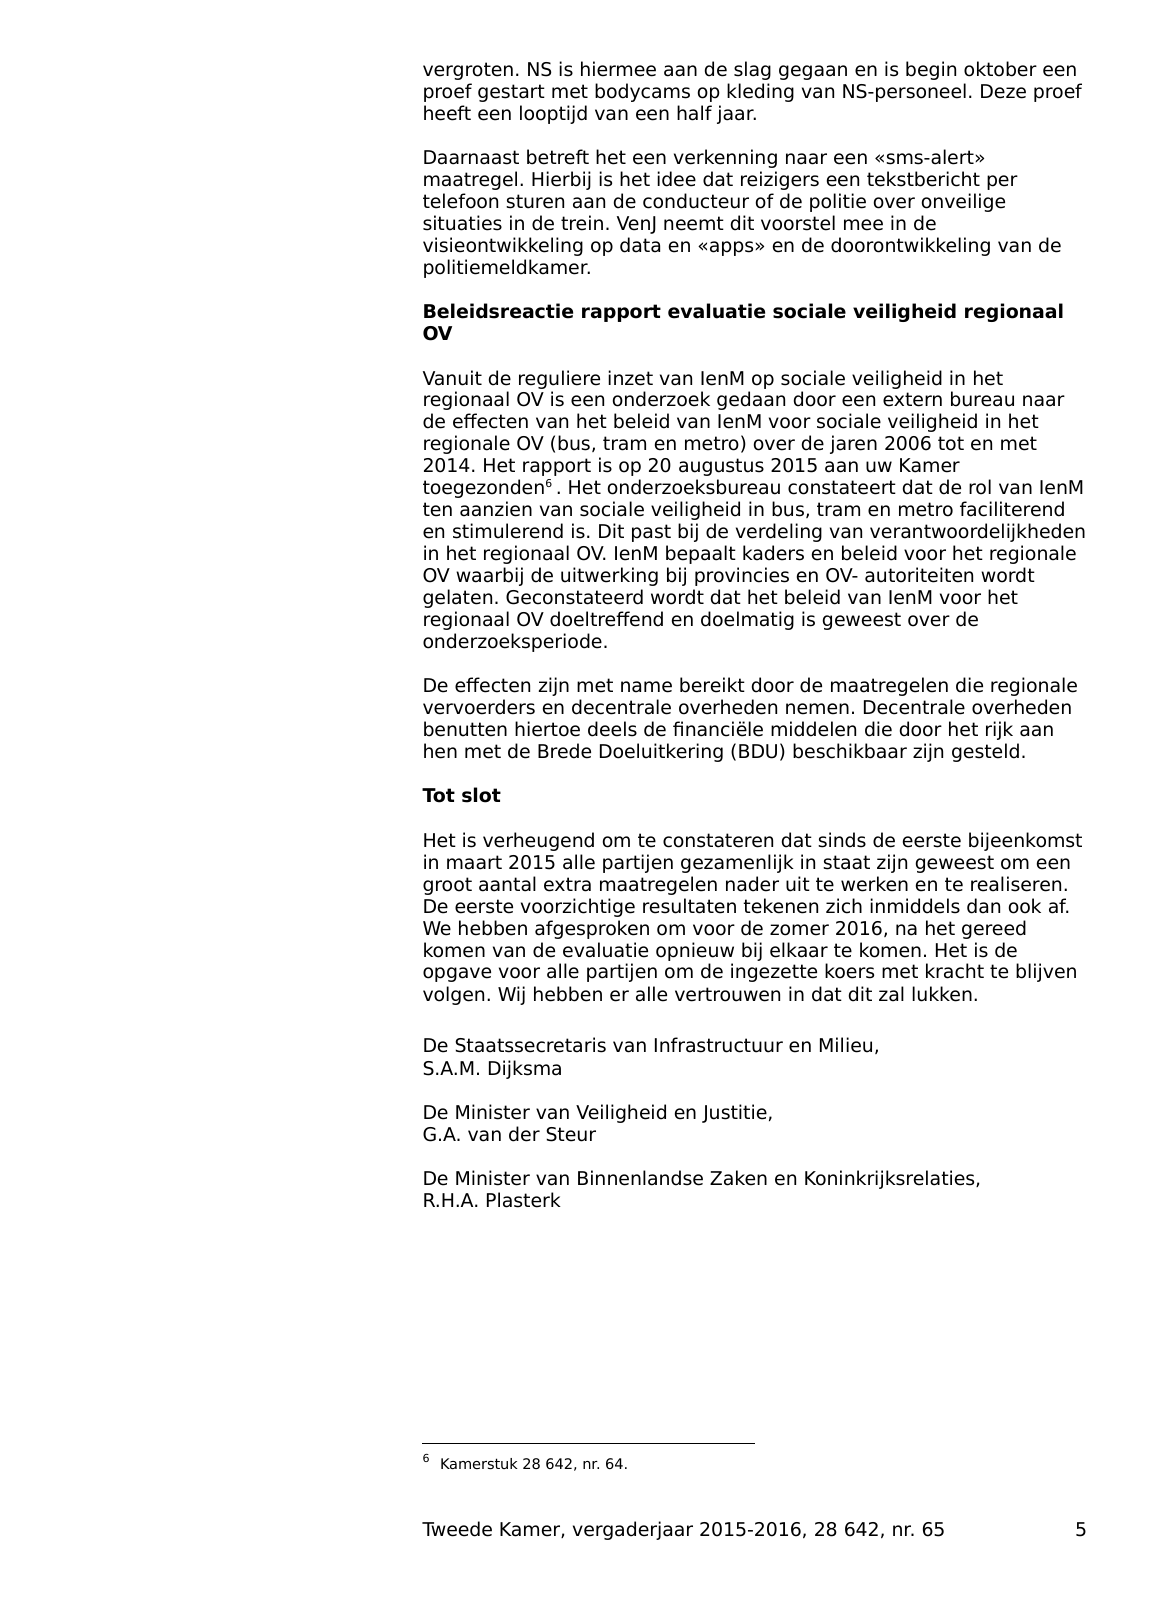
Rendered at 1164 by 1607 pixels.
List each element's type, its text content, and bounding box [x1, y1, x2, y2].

text Daarnaast betreft het een verkenning naar een «sms-alert» maatregel. Hierbij is het idee dat reizigers een tekstbericht per telefoon sturen aan de conducteur of de politie over onveilige situaties in de trein. VenJ neemt dit voorstel mee in de visieontwikkeling op data en «apps» en de doorontwikkeling van de politiemeldkamer. [422, 147, 1087, 279]
text De effecten zijn met name bereikt door de maatregelen die regionale vervoerders en decentrale overheden nemen. Decentrale overheden benutten hiertoe deels de financiële middelen die door het rijk aan hen met de Brede Doeluitkering (BDU) beschikbaar zijn gesteld. [422, 675, 1087, 763]
text Vanuit de reguliere inzet van IenM op sociale veiligheid in het regionaal OV is een onderzoek gedaan door een extern bureau naar de effecten van het beleid van IenM voor sociale veiligheid in het regionale OV (bus, tram en metro) over de jaren 2006 tot en met 2014. Het rapport is op 20 augustus 2015 aan uw Kamer toegezonden. Het onderzoeksbureau constateert dat de rol van IenM ten aanzien van sociale veiligheid in bus, tram en metro faciliterend en stimulerend is. Dit past bij de verdeling van verantwoordelijkheden in het regionaal OV. IenM bepaalt kaders en beleid voor het regionale OV waarbij de uitwerking bij provincies en OV- autoriteiten wordt gelaten. Geconstateerd wordt dat het beleid van IenM voor het regionaal OV doeltreffend en doelmatig is geweest over de onderzoeksperiode. [422, 367, 1087, 653]
subtitle Tot slot [422, 785, 1087, 807]
text De Minister van Binnenlandse Zaken en Koninkrijksrelaties, R.H.A. Plasterk [422, 1168, 1087, 1212]
text De Minister van Veiligheid en Justitie, G.A. van der Steur [422, 1102, 1087, 1146]
text De Staatssecretaris van Infrastructuur en Milieu, S.A.M. Dijksma [422, 1035, 1087, 1079]
subtitle Beleidsreactie rapport evaluatie sociale veiligheid regionaal OV [422, 301, 1087, 345]
text Het is verheugend om te constateren dat sinds de eerste bijeenkomst in maart 2015 alle partijen gezamenlijk in staat zijn geweest om een groot aantal extra maatregelen nader uit te werken en te realiseren. De eerste voorzichtige resultaten tekenen zich inmiddels dan ook af. We hebben afgesproken om voor de zomer 2016, na het gereed komen van de evaluatie opnieuw bij elkaar te komen. Het is de opgave voor alle partijen om de ingezette koers met kracht te blijven volgen. Wij hebben er alle vertrouwen in dat dit zal lukken. [422, 829, 1087, 1005]
text vergroten. NS is hiermee aan de slag gegaan en is begin oktober een proef gestart met bodycams op kleding van NS-personeel. Deze proef heeft een looptijd van een half jaar. [422, 59, 1087, 125]
text Kamerstuk 28 642, nr. 64. [422, 1452, 1087, 1474]
